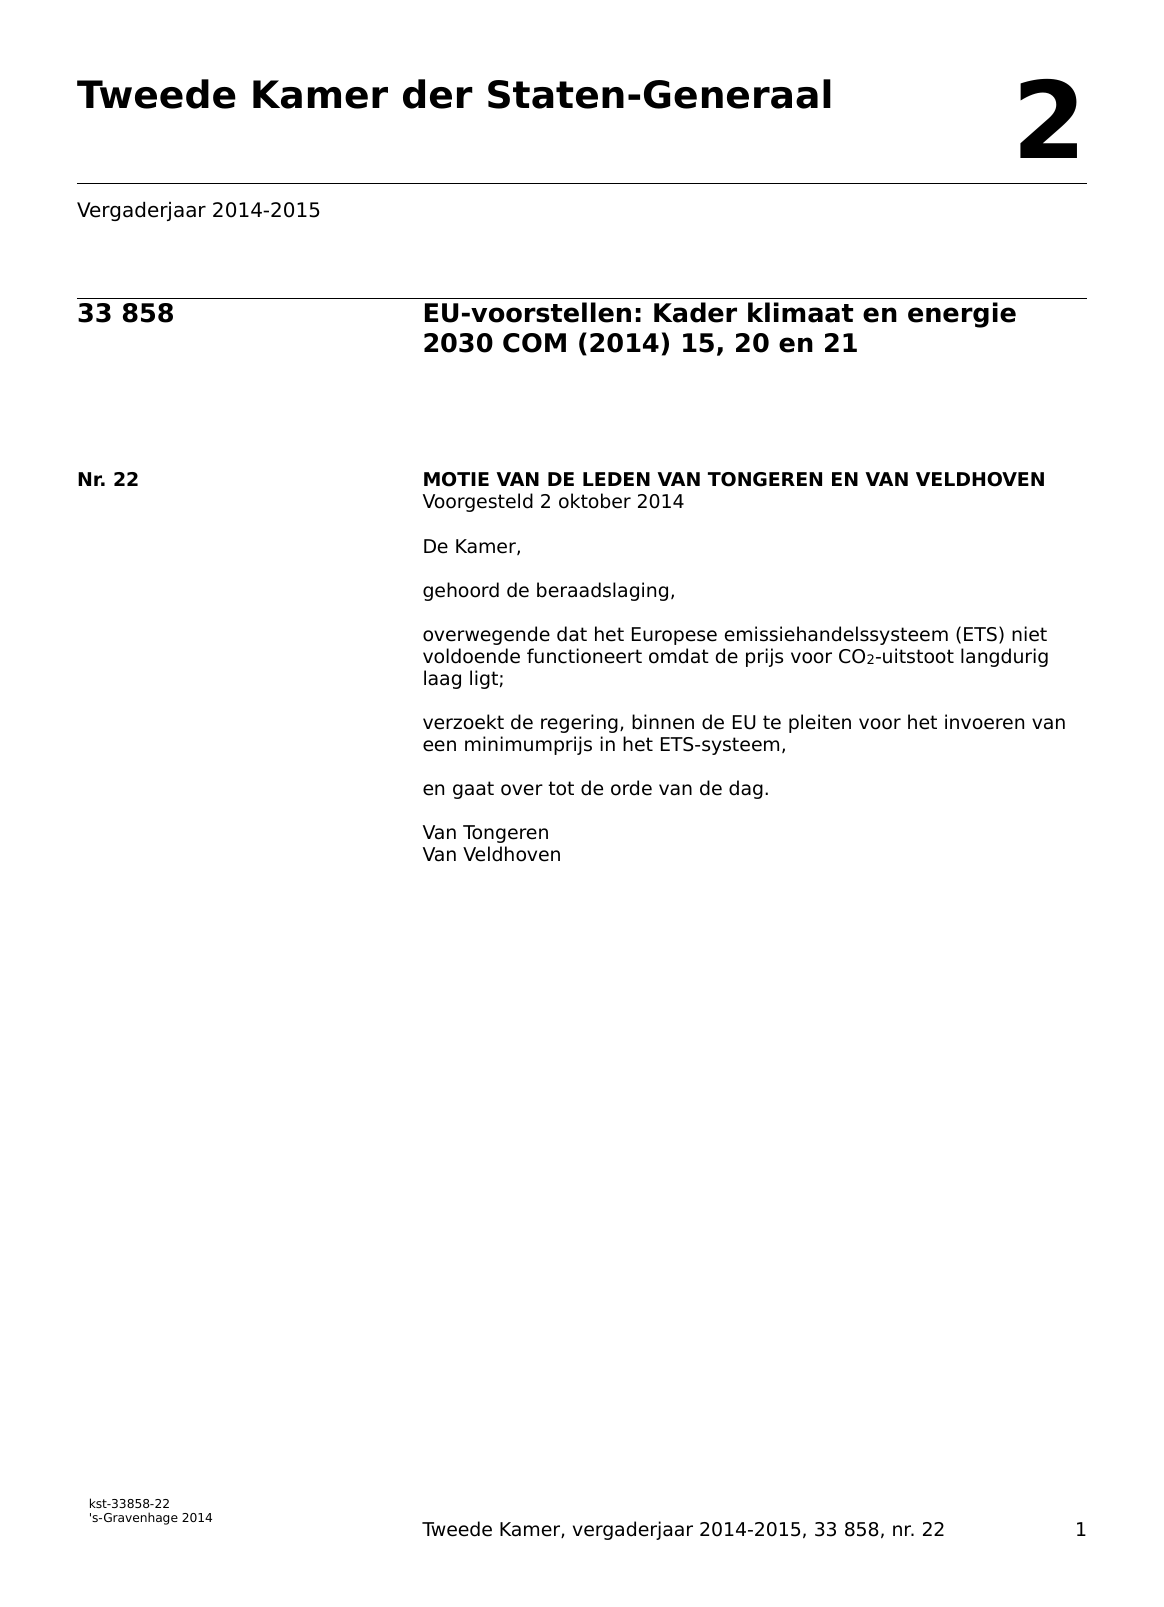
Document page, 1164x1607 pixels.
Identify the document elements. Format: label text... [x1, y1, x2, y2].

text 's-Gravenhage 2014 [88, 1511, 323, 1525]
subtitle Nr. 22 MOTIE VAN DE LEDEN VAN TONGEREN EN VAN VELDHOVEN [77, 469, 1087, 491]
table_header Tweede Kamer der Staten-Generaal [77, 59, 886, 183]
text en gaat over tot de orde van de dag. [422, 778, 1087, 800]
table_cell Vergaderjaar 2014-2015 [77, 184, 1087, 298]
text Van Veldhoven [422, 844, 1087, 866]
text gehoord de beraadslaging, [422, 580, 1087, 602]
text De Kamer, [422, 536, 1087, 557]
subtitle 33 858 EU-voorstellen: Kader klimaat en energie 2030 COM (2014) 15, 20 en 21 [77, 299, 1087, 358]
table_header 2 [886, 59, 1087, 183]
text overwegende dat het Europese emissiehandelssysteem (ETS) niet voldoende functioneert omdat de prijs voor CO2-uitstoot langdurig laag ligt; [422, 624, 1087, 690]
text kst-33858-22 [88, 1497, 323, 1511]
text Van Tongeren [422, 822, 1087, 844]
text verzoekt de regering, binnen de EU te pleiten voor het invoeren van een minimumprijs in het ETS-systeem, [422, 712, 1087, 756]
text Voorgesteld 2 oktober 2014 [422, 491, 1087, 513]
